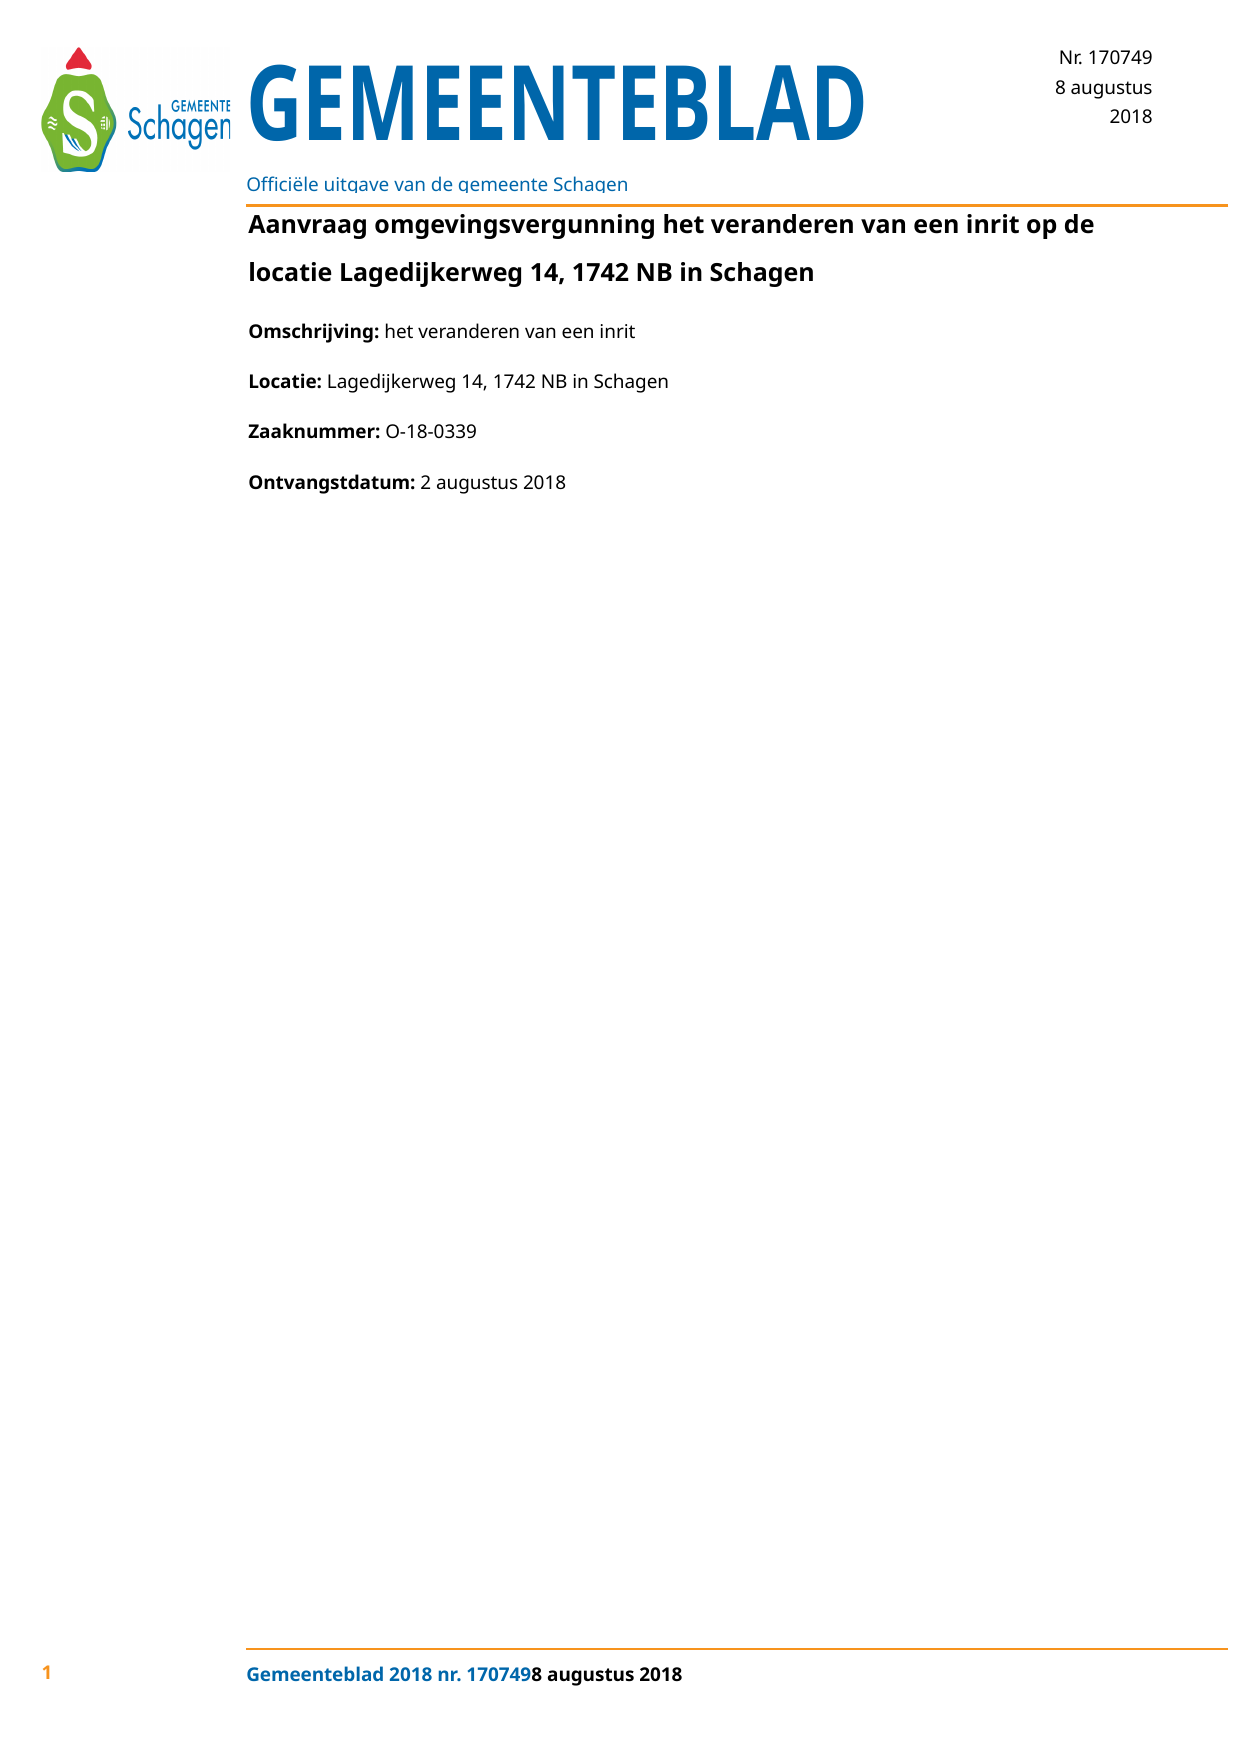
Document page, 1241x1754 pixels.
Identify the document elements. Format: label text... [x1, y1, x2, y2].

text Omschrijving: het veranderen van een inrit [248, 318, 1152, 344]
text Zaaknummer: O-18-0339 [248, 419, 1152, 444]
picture [41, 47, 231, 172]
text Locatie: Lagedijkerweg 14, 1742 NB in Schagen [248, 368, 1152, 394]
text Aanvraag omgevingsvergunning het veranderen van een inrit op de locatie Lagedijkerweg 14, 1742 NB in Schagen [248, 207, 1152, 288]
text Ontvangstdatum: 2 augustus 2018 [248, 469, 1152, 495]
